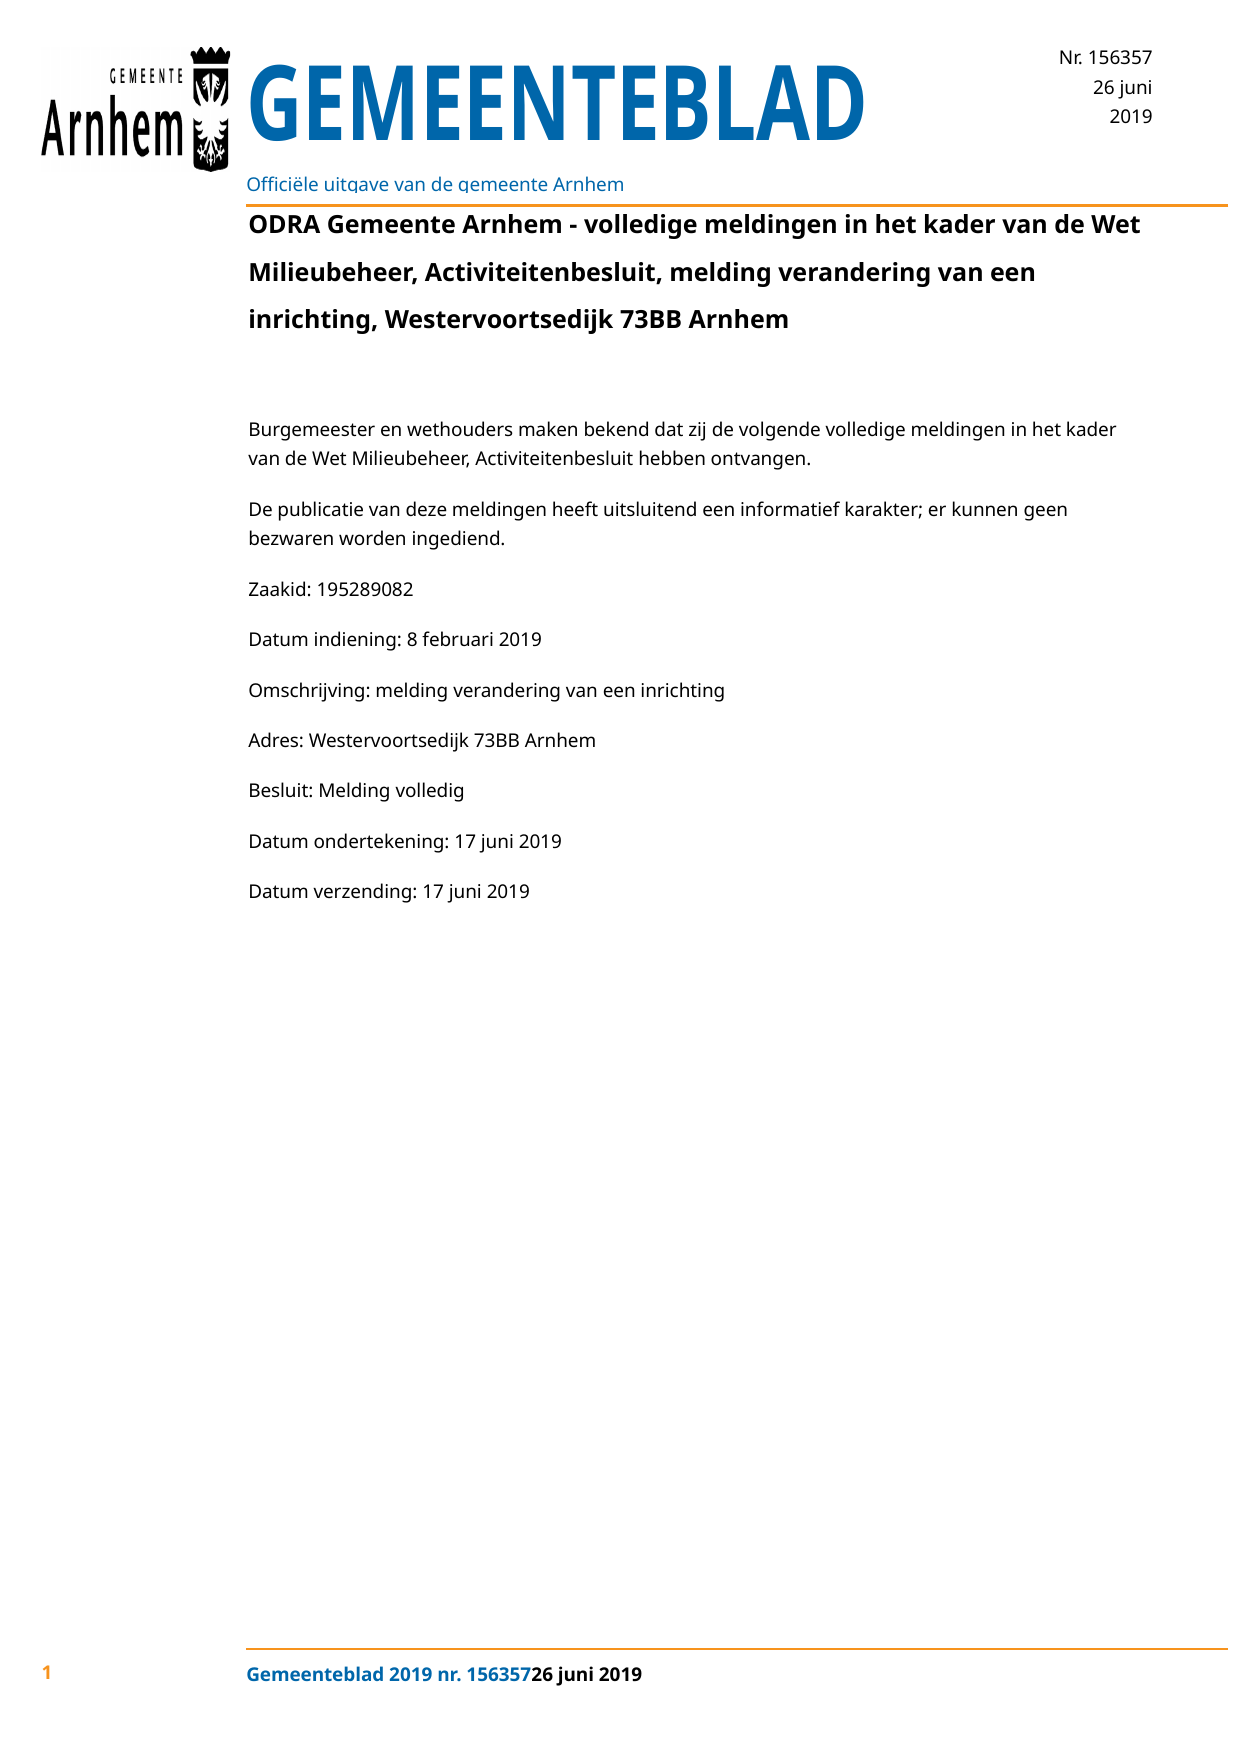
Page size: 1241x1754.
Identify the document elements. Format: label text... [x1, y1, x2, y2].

text Zaakid: 195289082 [248, 576, 1152, 602]
text Datum indiening: 8 februari 2019 [248, 626, 1152, 652]
text Burgemeester en wethouders maken bekend dat zij de volgende volledige meldingen in het kader van de Wet Milieubeheer, Activiteitenbesluit hebben ontvangen. [248, 416, 1152, 471]
picture [41, 47, 231, 172]
text Datum ondertekening: 17 juni 2019 [248, 828, 1152, 854]
text ODRA Gemeente Arnhem - volledige meldingen in het kader van de Wet Milieubeheer, Activiteitenbesluit, melding verandering van een inrichting, Westervoortsedijk 73BB Arnhem [248, 207, 1152, 336]
text Besluit: Melding volledig [248, 778, 1152, 803]
text Omschrijving: melding verandering van een inrichting [248, 677, 1152, 702]
text Datum verzending: 17 juni 2019 [248, 878, 1152, 904]
text Adres: Westervoortsedijk 73BB Arnhem [248, 727, 1152, 753]
text De publicatie van deze meldingen heeft uitsluitend een informatief karakter; er kunnen geen bezwaren worden ingediend. [248, 496, 1152, 551]
